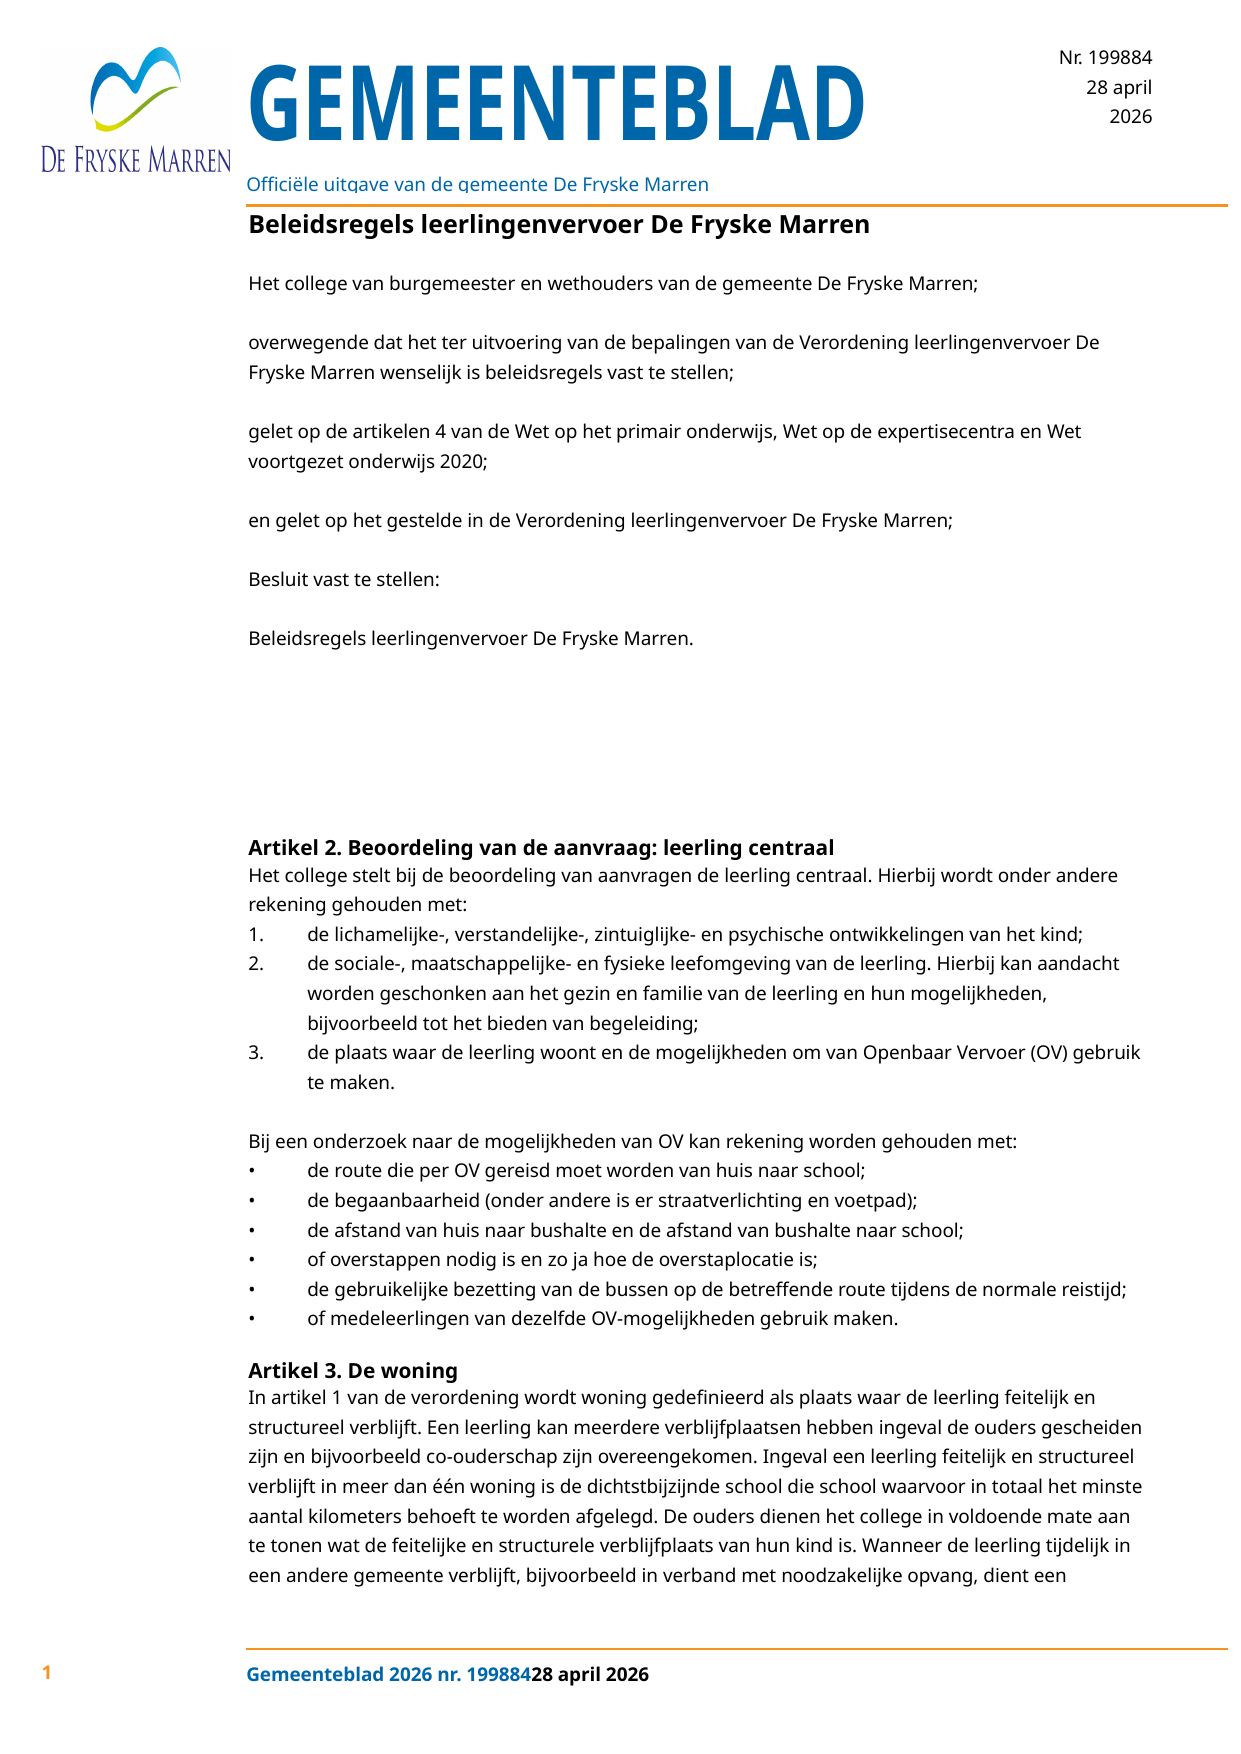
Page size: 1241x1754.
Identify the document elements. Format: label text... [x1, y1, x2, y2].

list de gebruikelijke bezetting van de bussen op de betreffende route tijdens de normale reistijd; [248, 1276, 1152, 1302]
text Bij een onderzoek naar de mogelijkheden van OV kan rekening worden gehouden met: [248, 1128, 1152, 1154]
list of overstappen nodig is en zo ja hoe de overstaplocatie is; [248, 1246, 1152, 1272]
text Besluit vast te stellen: [248, 566, 1152, 592]
list of medeleerlingen van dezelfde OV-mogelijkheden gebruik maken. [248, 1306, 1152, 1331]
text Artikel 3. De woning [248, 1356, 1152, 1384]
list de begaanbaarheid (onder andere is er straatverlichting en voetpad); [248, 1187, 1152, 1213]
list de plaats waar de leerling woont en de mogelijkheden om van Openbaar Vervoer (OV) gebruik te maken. [248, 1039, 1152, 1095]
text Beleidsregels leerlingenvervoer De Fryske Marren [248, 207, 1152, 241]
text Het college stelt bij de beoordeling van aanvragen de leerling centraal. Hierbij wordt onder andere rekening gehouden met: [248, 862, 1152, 917]
list de sociale-, maatschappelijke- en fysieke leefomgeving van de leerling. Hierbij kan aandacht worden geschonken aan het gezin en familie van de leerling en hun mogelijkheden, bijvoorbeeld tot het bieden van begeleiding; [248, 951, 1152, 1036]
list de route die per OV gereisd moet worden van huis naar school; [248, 1158, 1152, 1183]
text Beleidsregels leerlingenvervoer De Fryske Marren. [248, 625, 1152, 651]
text overwegende dat het ter uitvoering van de bepalingen van de Verordening leerlingenvervoer De Fryske Marren wenselijk is beleidsregels vast te stellen; [248, 329, 1152, 385]
text In artikel 1 van de verordening wordt woning gedefinieerd als plaats waar de leerling feitelijk en structureel verblijft. Een leerling kan meerdere verblijfplaatsen hebben ingeval de ouders gescheiden zijn en bijvoorbeeld co-ouderschap zijn overeengekomen. Ingeval een leerling feitelijk en structureel verblijft in meer dan één woning is de dichtstbijzijnde school die school waarvoor in totaal het minste aantal kilometers behoeft te worden afgelegd. De ouders dienen het college in voldoende mate aan te tonen wat de feitelijke en structurele verblijfplaats van hun kind is. Wanneer de leerling tijdelijk in een andere gemeente verblijft, bijvoorbeeld in verband met noodzakelijke opvang, dient een [248, 1384, 1152, 1588]
picture [41, 47, 231, 172]
text Het college van burgemeester en wethouders van de gemeente De Fryske Marren; [248, 270, 1152, 296]
list de afstand van huis naar bushalte en de afstand van bushalte naar school; [248, 1217, 1152, 1243]
text en gelet op het gestelde in de Verordening leerlingenvervoer De Fryske Marren; [248, 507, 1152, 533]
text gelet op de artikelen 4 van de Wet op het primair onderwijs, Wet op de expertisecentra en Wet voortgezet onderwijs 2020; [248, 418, 1152, 473]
text Artikel 2. Beoordeling van de aanvraag: leerling centraal [248, 833, 1152, 862]
list de lichamelijke-, verstandelijke-, zintuiglijke- en psychische ontwikkelingen van het kind; [248, 921, 1152, 947]
